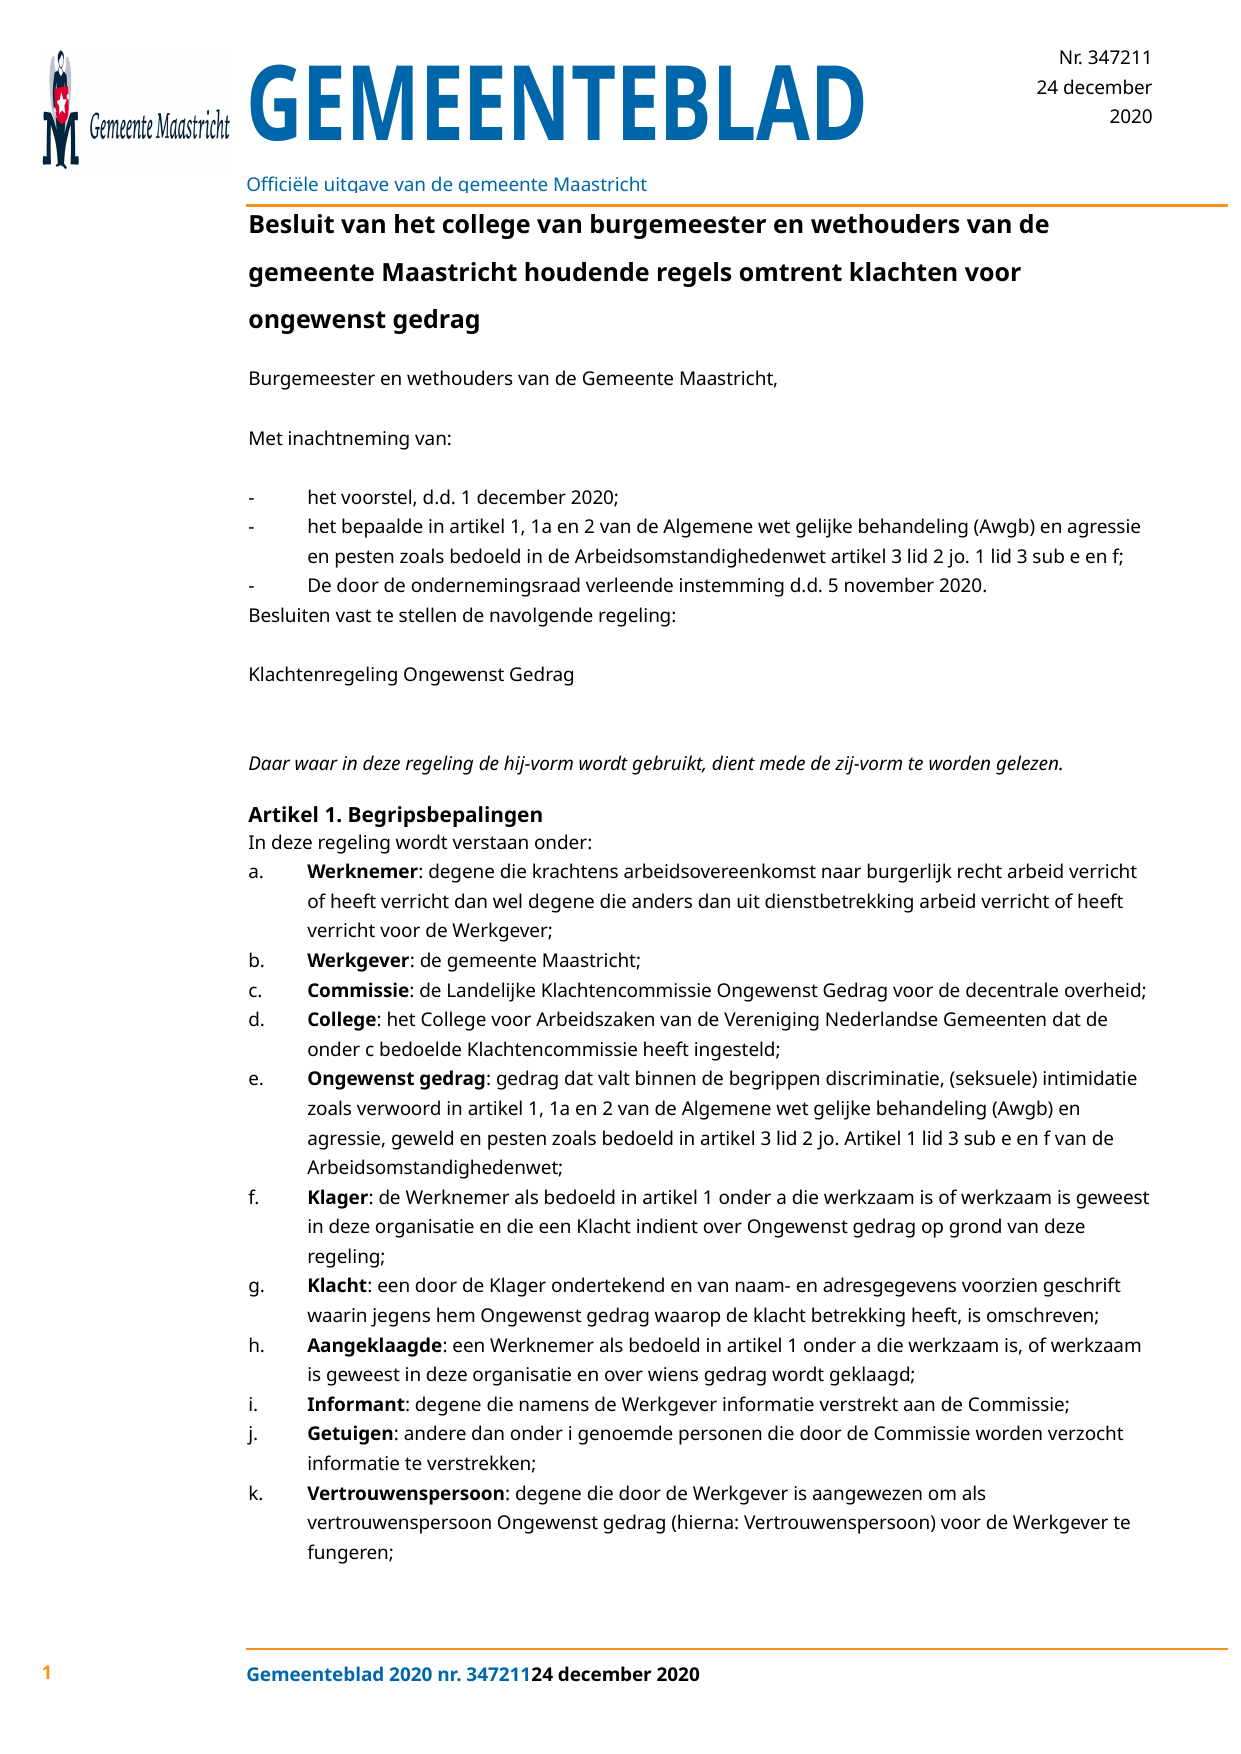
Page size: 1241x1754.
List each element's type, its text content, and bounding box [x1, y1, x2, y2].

picture [41, 47, 231, 172]
text Daar waar in deze regeling de hij-vorm wordt gebruikt, dient mede de zij-vorm te worden gelezen. [248, 750, 1152, 776]
text Klachtenregeling Ongewenst Gedrag [248, 661, 1152, 687]
list het voorstel, d.d. 1 december 2020; [248, 484, 1152, 509]
list Aangeklaagde: een Werknemer als bedoeld in artikel 1 onder a die werkzaam is, of werkzaam is geweest in deze organisatie en over wiens gedrag wordt geklaagd; [248, 1332, 1152, 1387]
list Klager: de Werknemer als bedoeld in artikel 1 onder a die werkzaam is of werkzaam is geweest in deze organisatie en die een Klacht indient over Ongewenst gedrag op grond van deze regeling; [248, 1184, 1152, 1269]
list College: het College voor Arbeidszaken van de Vereniging Nederlandse Gemeenten dat de onder c bedoelde Klachtencommissie heeft ingesteld; [248, 1006, 1152, 1062]
text Besluiten vast te stellen de navolgende regeling: [248, 602, 1152, 628]
list Informant: degene die namens de Werkgever informatie verstrekt aan de Commissie; [248, 1391, 1152, 1417]
text Met inachtneming van: [248, 425, 1152, 450]
text In deze regeling wordt verstaan onder: [248, 829, 1152, 855]
text Artikel 1. Begripsbepalingen [248, 801, 1152, 829]
text Burgemeester en wethouders van de Gemeente Maastricht, [248, 366, 1152, 391]
text Besluit van het college van burgemeester en wethouders van de gemeente Maastricht houdende regels omtrent klachten voor ongewenst gedrag [248, 207, 1152, 336]
list Getuigen: andere dan onder i genoemde personen die door de Commissie worden verzocht informatie te verstrekken; [248, 1421, 1152, 1476]
list Ongewenst gedrag: gedrag dat valt binnen de begrippen discriminatie, (seksuele) intimidatie zoals verwoord in artikel 1, 1a en 2 van de Algemene wet gelijke behandeling (Awgb) en agressie, geweld en pesten zoals bedoeld in artikel 3 lid 2 jo. Artikel 1 lid 3 sub e en f van de Arbeidsomstandighedenwet; [248, 1066, 1152, 1180]
list het bepaalde in artikel 1, 1a en 2 van de Algemene wet gelijke behandeling (Awgb) en agressie en pesten zoals bedoeld in de Arbeidsomstandighedenwet artikel 3 lid 2 jo. 1 lid 3 sub e en f; [248, 513, 1152, 569]
list Vertrouwenspersoon: degene die door de Werkgever is aangewezen om als vertrouwenspersoon Ongewenst gedrag (hierna: Vertrouwenspersoon) voor de Werkgever te fungeren; [248, 1480, 1152, 1565]
list Commissie: de Landelijke Klachtencommissie Ongewenst Gedrag voor de decentrale overheid; [248, 977, 1152, 1003]
list De door de ondernemingsraad verleende instemming d.d. 5 november 2020. [248, 573, 1152, 598]
list Klacht: een door de Klager ondertekend en van naam- en adresgegevens voorzien geschrift waarin jegens hem Ongewenst gedrag waarop de klacht betrekking heeft, is omschreven; [248, 1273, 1152, 1328]
list Werkgever: de gemeente Maastricht; [248, 947, 1152, 973]
list Werknemer: degene die krachtens arbeidsovereenkomst naar burgerlijk recht arbeid verricht of heeft verricht dan wel degene die anders dan uit dienstbetrekking arbeid verricht of heeft verricht voor de Werkgever; [248, 858, 1152, 943]
